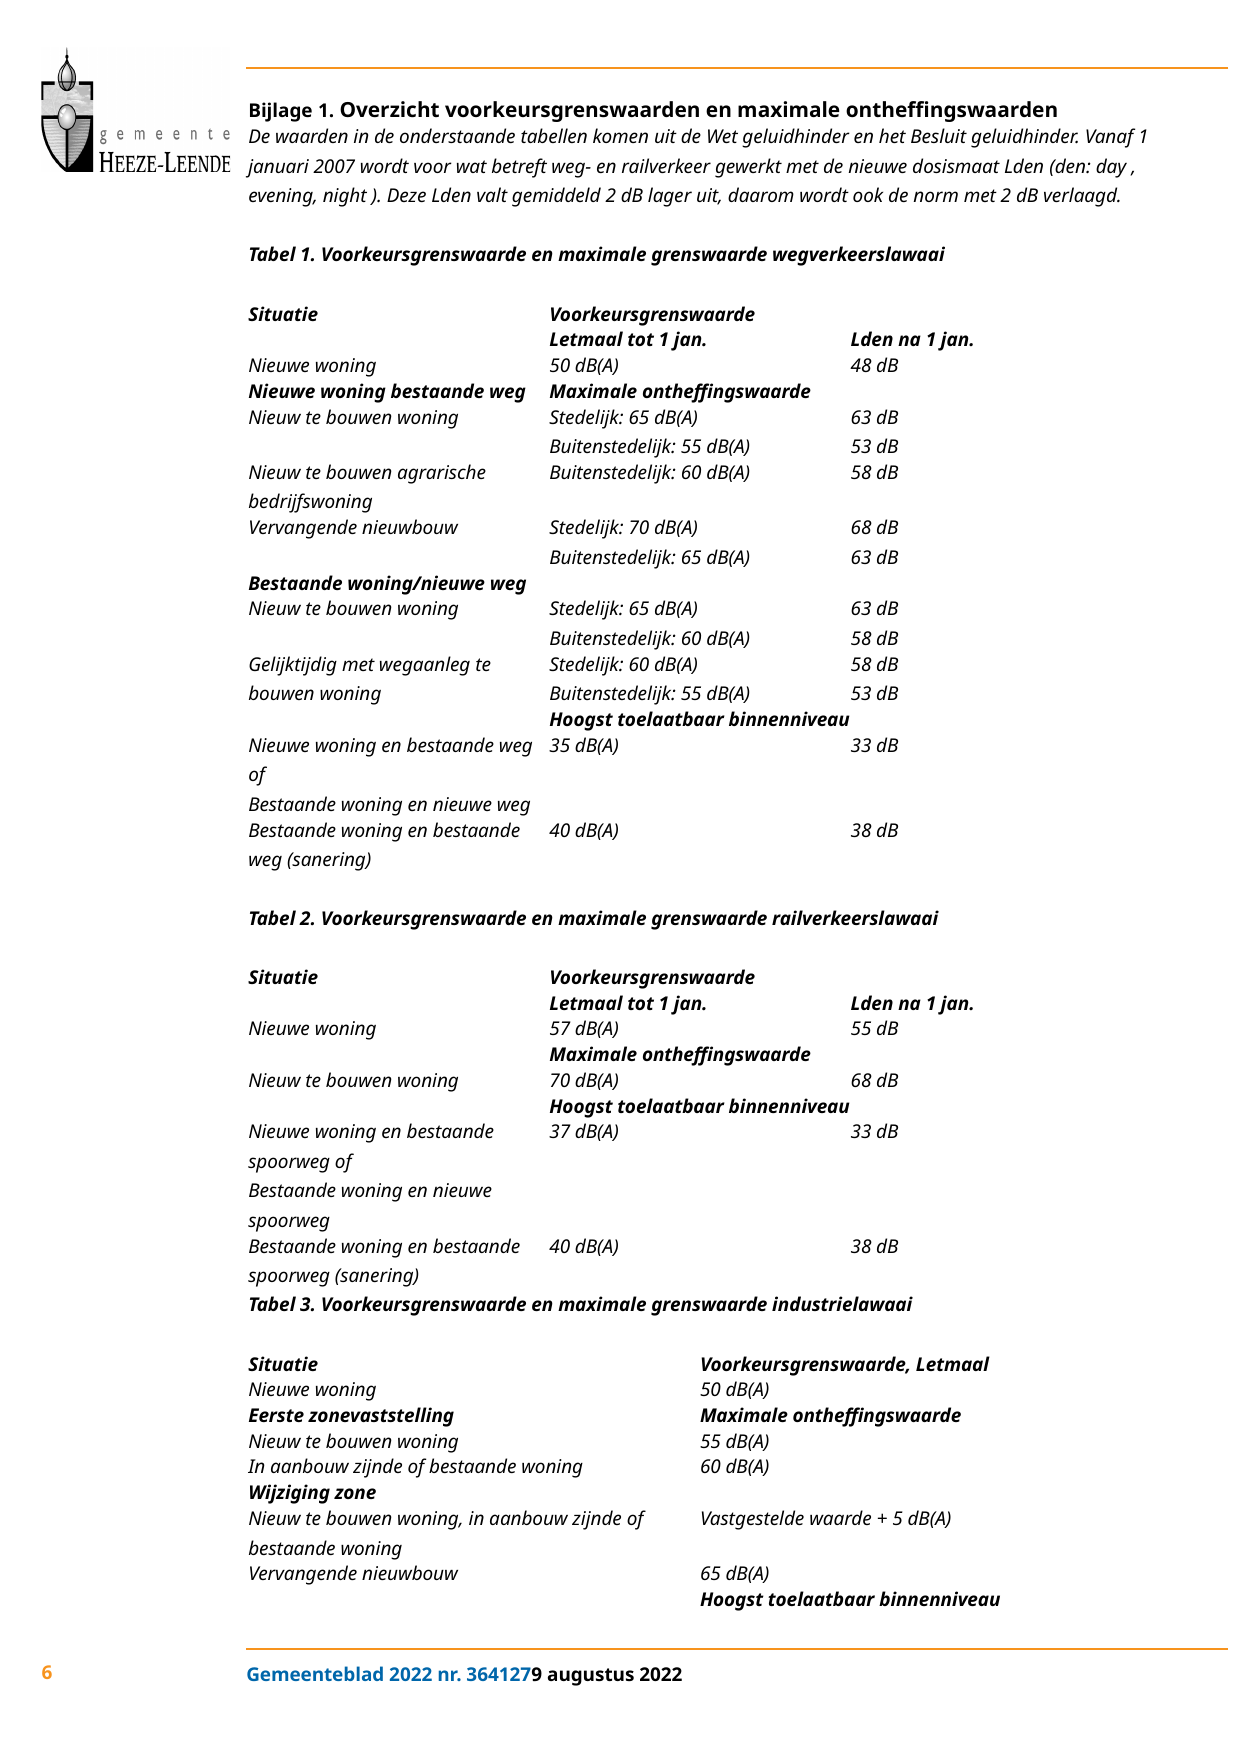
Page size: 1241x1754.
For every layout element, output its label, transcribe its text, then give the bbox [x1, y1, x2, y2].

table_header Voorkeursgrenswaarde [549, 964, 1152, 990]
table_cell Nieuw te bouwen woning [248, 404, 549, 459]
table_header Voorkeursgrenswaarde [549, 301, 1152, 327]
table_cell [248, 706, 549, 732]
table_cell Nieuw te bouwen woning [248, 1428, 700, 1454]
table_cell In aanbouw zijnde of bestaande woning [248, 1454, 700, 1479]
table_cell Vervangende nieuwbouw [248, 515, 549, 570]
table_cell [248, 1586, 700, 1612]
text Tabel 3. Voorkeursgrenswaarde en maximale grenswaarde industrielawaai [248, 1292, 1152, 1317]
table_cell Hoogst toelaatbaar binnenniveau [549, 706, 1152, 732]
table_cell [248, 1041, 549, 1067]
table_cell Buitenstedelijk: 60 dB(A) [549, 459, 850, 514]
table_cell Stedelijk: 65 dB(A) Buitenstedelijk: 60 dB(A) [549, 596, 850, 651]
table_cell 65 dB(A) [700, 1561, 1152, 1586]
table_cell Maximale ontheffingswaarde [549, 1041, 1152, 1067]
table_cell 50 dB(A) [549, 353, 850, 378]
table_cell 60 dB(A) [700, 1454, 1152, 1479]
text Bijlage 1. Overzicht voorkeursgrenswaarden en maximale ontheffingswaarden [248, 95, 1152, 123]
table_cell Nieuwe woning [248, 353, 549, 378]
table_cell 68 dB 63 dB [850, 515, 1152, 570]
table_cell Lden na 1 jan. [850, 990, 1152, 1016]
table_header Voorkeursgrenswaarde, Letmaal [700, 1351, 1152, 1377]
table_cell 33 dB [850, 1119, 1152, 1233]
table_cell Letmaal tot 1 jan. [549, 327, 850, 352]
table_cell Maximale ontheffingswaarde [700, 1402, 1152, 1428]
table_cell Eerste zonevaststelling [248, 1402, 700, 1428]
table_cell Nieuwe woning bestaande weg [248, 378, 549, 404]
table_cell 55 dB(A) [700, 1428, 1152, 1454]
table_cell Bestaande woning en bestaande weg (sanering) [248, 817, 549, 872]
table_cell 35 dB(A) [549, 732, 850, 817]
table_cell Bestaande woning/nieuwe weg [248, 570, 1152, 596]
table_header Situatie [248, 301, 549, 327]
table_cell [248, 1093, 549, 1118]
table_cell 38 dB [850, 1233, 1152, 1288]
table_cell Hoogst toelaatbaar binnenniveau [700, 1586, 1152, 1612]
table_cell Maximale ontheffingswaarde [549, 378, 1152, 404]
table_cell 38 dB [850, 817, 1152, 872]
table_cell 33 dB [850, 732, 1152, 817]
table_cell Stedelijk: 65 dB(A) Buitenstedelijk: 55 dB(A) [549, 404, 850, 459]
table_cell 50 dB(A) [700, 1377, 1152, 1402]
table_cell Gelijktijdig met wegaanleg te bouwen woning [248, 651, 549, 706]
table_cell [248, 990, 549, 1016]
table_cell Vervangende nieuwbouw [248, 1561, 700, 1586]
table_cell 57 dB(A) [549, 1016, 850, 1041]
table_cell Hoogst toelaatbaar binnenniveau [549, 1093, 1152, 1118]
table_cell 63 dB 53 dB [850, 404, 1152, 459]
table_cell Wijziging zone [248, 1480, 1152, 1505]
table_header Situatie [248, 1351, 700, 1377]
text Tabel 2. Voorkeursgrenswaarde en maximale grenswaarde railverkeerslawaai [248, 905, 1152, 931]
table_cell 58 dB [850, 459, 1152, 514]
table_cell Stedelijk: 70 dB(A) Buitenstedelijk: 65 dB(A) [549, 515, 850, 570]
table_cell Vastgestelde waarde + 5 dB(A) [700, 1505, 1152, 1561]
table_cell Nieuw te bouwen woning [248, 1067, 549, 1093]
table_cell 40 dB(A) [549, 817, 850, 872]
table_cell 58 dB 53 dB [850, 651, 1152, 706]
table_cell Nieuwe woning [248, 1016, 549, 1041]
table_cell Nieuwe woning en bestaande weg of Bestaande woning en nieuwe weg [248, 732, 549, 817]
table_cell 68 dB [850, 1067, 1152, 1093]
text De waarden in de onderstaande tabellen komen uit de Wet geluidhinder en het Besluit geluidhinder. Vanaf 1 januari 2007 wordt voor wat betreft weg- en railverkeer gewerkt met de nieuwe dosismaat Lden (den: day , evening, night ). Deze Lden valt gemiddeld 2 dB lager uit, daarom wordt ook de norm met 2 dB verlaagd. [248, 123, 1152, 208]
table_cell Nieuwe woning [248, 1377, 700, 1402]
table_cell 63 dB 58 dB [850, 596, 1152, 651]
table_cell Lden na 1 jan. [850, 327, 1152, 352]
table_cell 55 dB [850, 1016, 1152, 1041]
picture [41, 47, 231, 172]
table_cell Bestaande woning en bestaande spoorweg (sanering) [248, 1233, 549, 1288]
text Tabel 1. Voorkeursgrenswaarde en maximale grenswaarde wegverkeerslawaai [248, 242, 1152, 267]
table_cell 37 dB(A) [549, 1119, 850, 1233]
table_cell Nieuw te bouwen agrarische bedrijfswoning [248, 459, 549, 514]
table_cell Nieuw te bouwen woning [248, 596, 549, 651]
table_cell Nieuw te bouwen woning, in aanbouw zijnde of bestaande woning [248, 1505, 700, 1561]
table_cell 70 dB(A) [549, 1067, 850, 1093]
table_cell [248, 327, 549, 352]
table_header Situatie [248, 964, 549, 990]
table_cell Letmaal tot 1 jan. [549, 990, 850, 1016]
table_cell Nieuwe woning en bestaande spoorweg of Bestaande woning en nieuwe spoorweg [248, 1119, 549, 1233]
table_cell 48 dB [850, 353, 1152, 378]
table_cell Stedelijk: 60 dB(A) Buitenstedelijk: 55 dB(A) [549, 651, 850, 706]
table_cell 40 dB(A) [549, 1233, 850, 1288]
